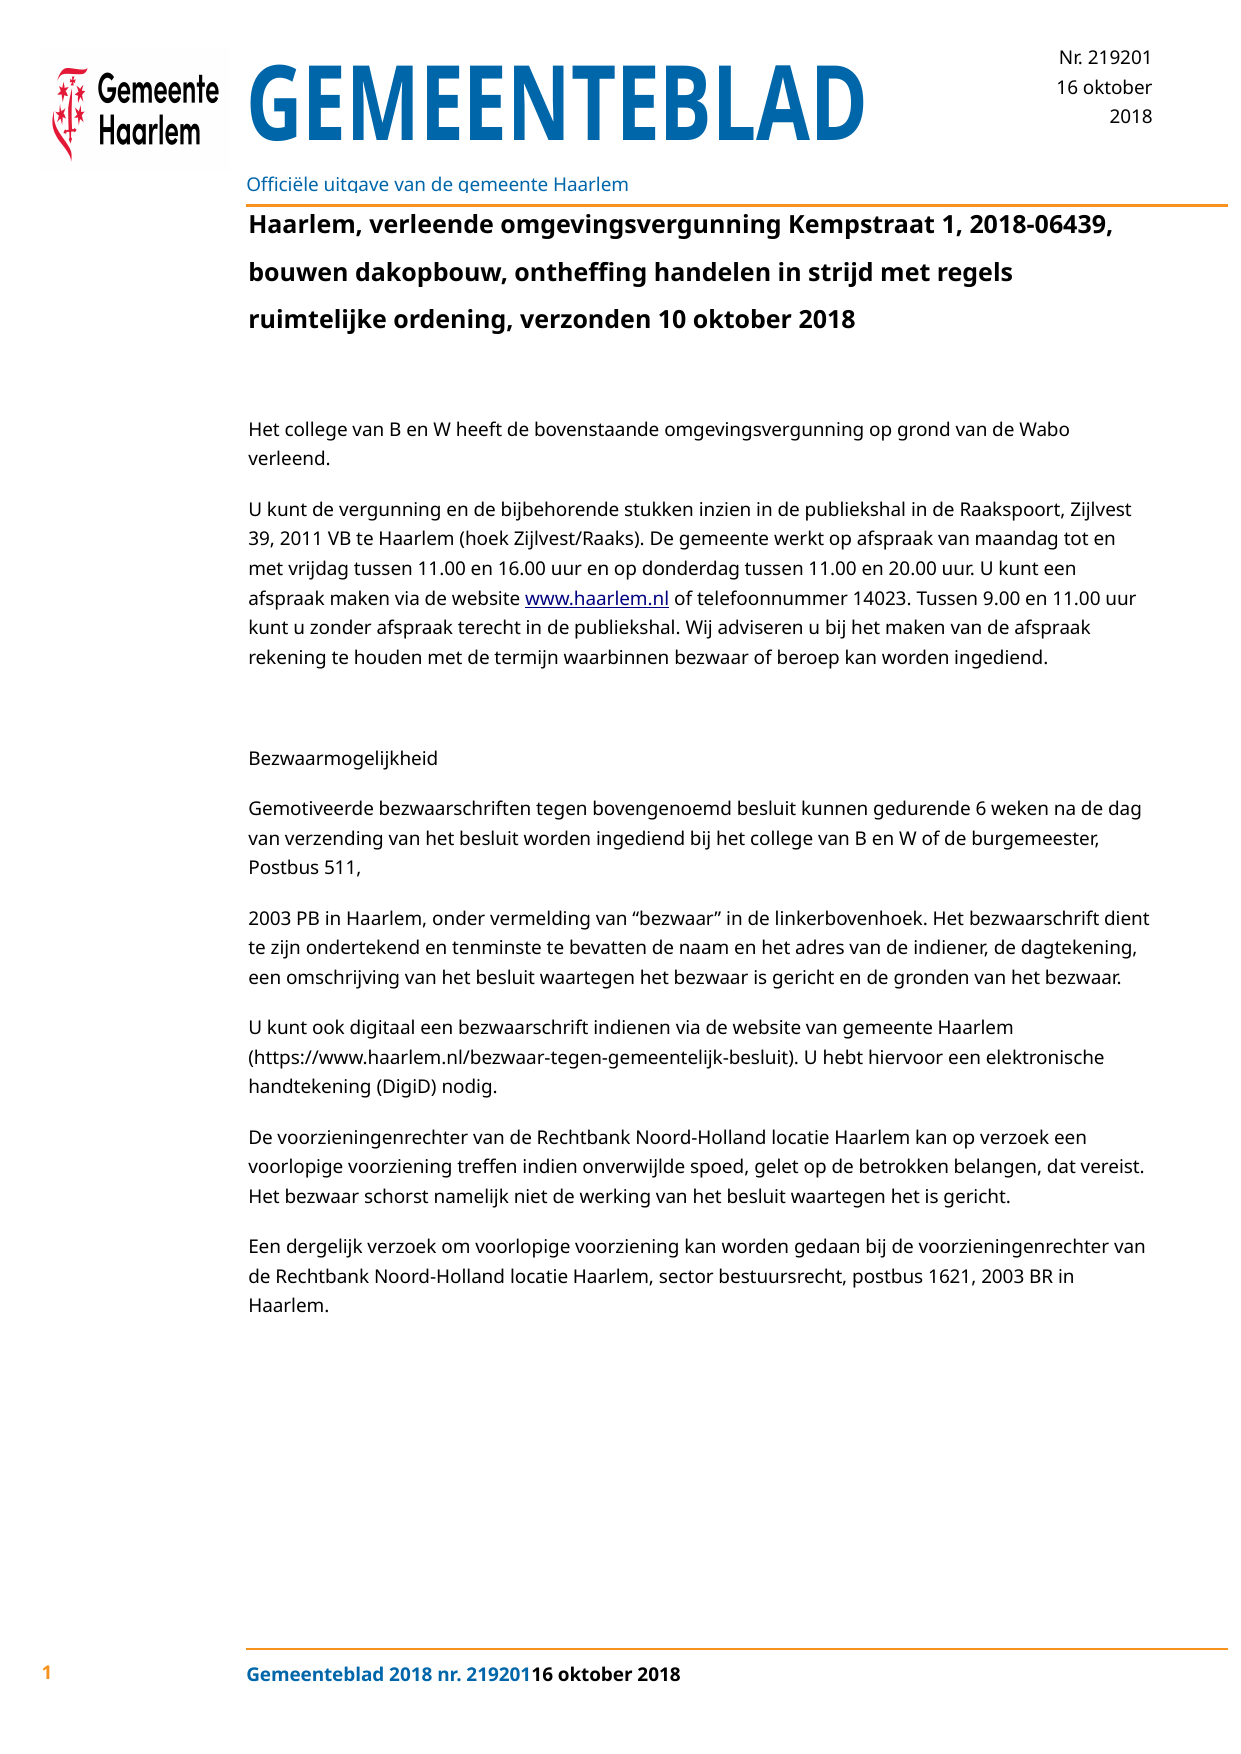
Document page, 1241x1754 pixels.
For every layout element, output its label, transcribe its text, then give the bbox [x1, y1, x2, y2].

text Haarlem, verleende omgevingsvergunning Kempstraat 1, 2018-06439, bouwen dakopbouw, ontheffing handelen in strijd met regels ruimtelijke ordening, verzonden 10 oktober 2018 [248, 207, 1152, 336]
text 2003 PB in Haarlem, onder vermelding van “bezwaar” in de linkerbovenhoek. Het bezwaarschrift dient te zijn ondertekend en tenminste te bevatten de naam en het adres van de indiener, de dagtekening, een omschrijving van het besluit waartegen het bezwaar is gericht en de gronden van het bezwaar. [248, 905, 1152, 989]
text Gemotiveerde bezwaarschriften tegen bovengenoemd besluit kunnen gedurende 6 weken na de dag van verzending van het besluit worden ingediend bij het college van B en W of de burgemeester, Postbus 511, [248, 795, 1152, 880]
text Het college van B en W heeft de bovenstaande omgevingsvergunning op grond van de Wabo verleend. [248, 416, 1152, 471]
text Bezwaarmogelijkheid [248, 745, 1152, 770]
picture [41, 47, 231, 172]
text Een dergelijk verzoek om voorlopige voorziening kan worden gedaan bij de voorzieningenrechter van de Rechtbank Noord-Holland locatie Haarlem, sector bestuursrecht, postbus 1621, 2003 BR in Haarlem. [248, 1233, 1152, 1318]
text U kunt de vergunning en de bijbehorende stukken inzien in de publiekshal in de Raakspoort, Zijlvest 39, 2011 VB te Haarlem (hoek Zijlvest/Raaks). De gemeente werkt op afspraak van maandag tot en met vrijdag tussen 11.00 en 16.00 uur en op donderdag tussen 11.00 en 20.00 uur. U kunt een afspraak maken via de website www.haarlem.nl of telefoonnummer 14023. Tussen 9.00 en 11.00 uur kunt u zonder afspraak terecht in de publiekshal. Wij adviseren u bij het maken van de afspraak rekening te houden met de termijn waarbinnen bezwaar of beroep kan worden ingediend. [248, 496, 1152, 669]
text U kunt ook digitaal een bezwaarschrift indienen via de website van gemeente Haarlem (https://www.haarlem.nl/bezwaar-tegen-gemeentelijk-besluit). U hebt hiervoor een elektronische handtekening (DigiD) nodig. [248, 1014, 1152, 1099]
text De voorzieningenrechter van de Rechtbank Noord-Holland locatie Haarlem kan op verzoek een voorlopige voorziening treffen indien onverwijlde spoed, gelet op de betrokken belangen, dat vereist. Het bezwaar schorst namelijk niet de werking van het besluit waartegen het is gericht. [248, 1124, 1152, 1209]
